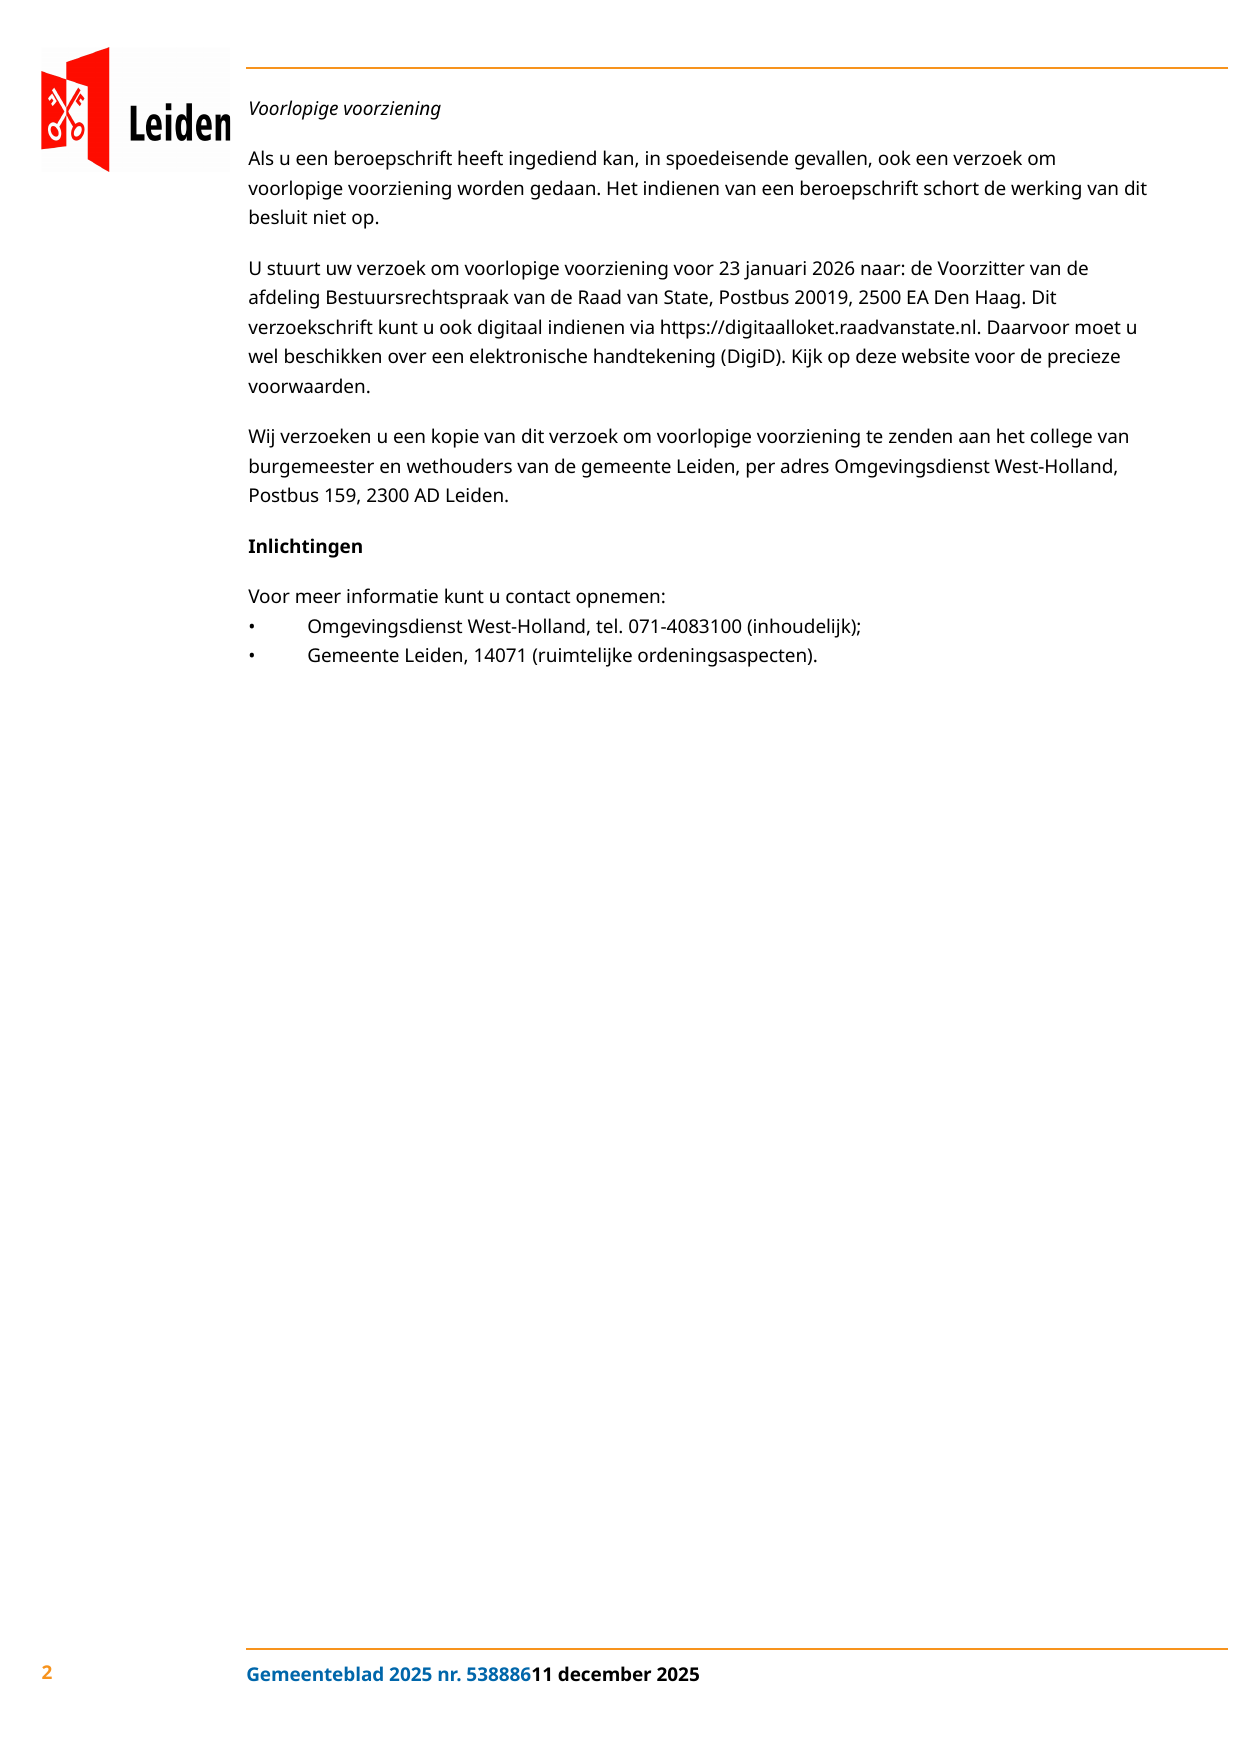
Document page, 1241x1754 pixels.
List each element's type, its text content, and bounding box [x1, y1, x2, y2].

text Voorlopige voorziening [248, 95, 1152, 121]
picture [41, 47, 231, 172]
list Omgevingsdienst West-Holland, tel. 071-4083100 (inhoudelijk); [248, 613, 1152, 639]
text Voor meer informatie kunt u contact opnemen: [248, 583, 1152, 609]
text U stuurt uw verzoek om voorlopige voorziening voor 23 januari 2026 naar: de Voorzitter van de afdeling Bestuursrechtspraak van de Raad van State, Postbus 20019, 2500 EA Den Haag. Dit verzoekschrift kunt u ook digitaal indienen via https://digitaalloket.raadvanstate.nl. Daarvoor moet u wel beschikken over een elektronische handtekening (DigiD). Kijk op deze website voor de precieze voorwaarden. [248, 255, 1152, 399]
text Wij verzoeken u een kopie van dit verzoek om voorlopige voorziening te zenden aan het college van burgemeester en wethouders van de gemeente Leiden, per adres Omgevingsdienst West-Holland, Postbus 159, 2300 AD Leiden. [248, 423, 1152, 508]
text Inlichtingen [248, 533, 1152, 559]
list Gemeente Leiden, 14071 (ruimtelijke ordeningsaspecten). [248, 643, 1152, 668]
text Als u een beroepschrift heeft ingediend kan, in spoedeisende gevallen, ook een verzoek om voorlopige voorziening worden gedaan. Het indienen van een beroepschrift schort de werking van dit besluit niet op. [248, 145, 1152, 230]
